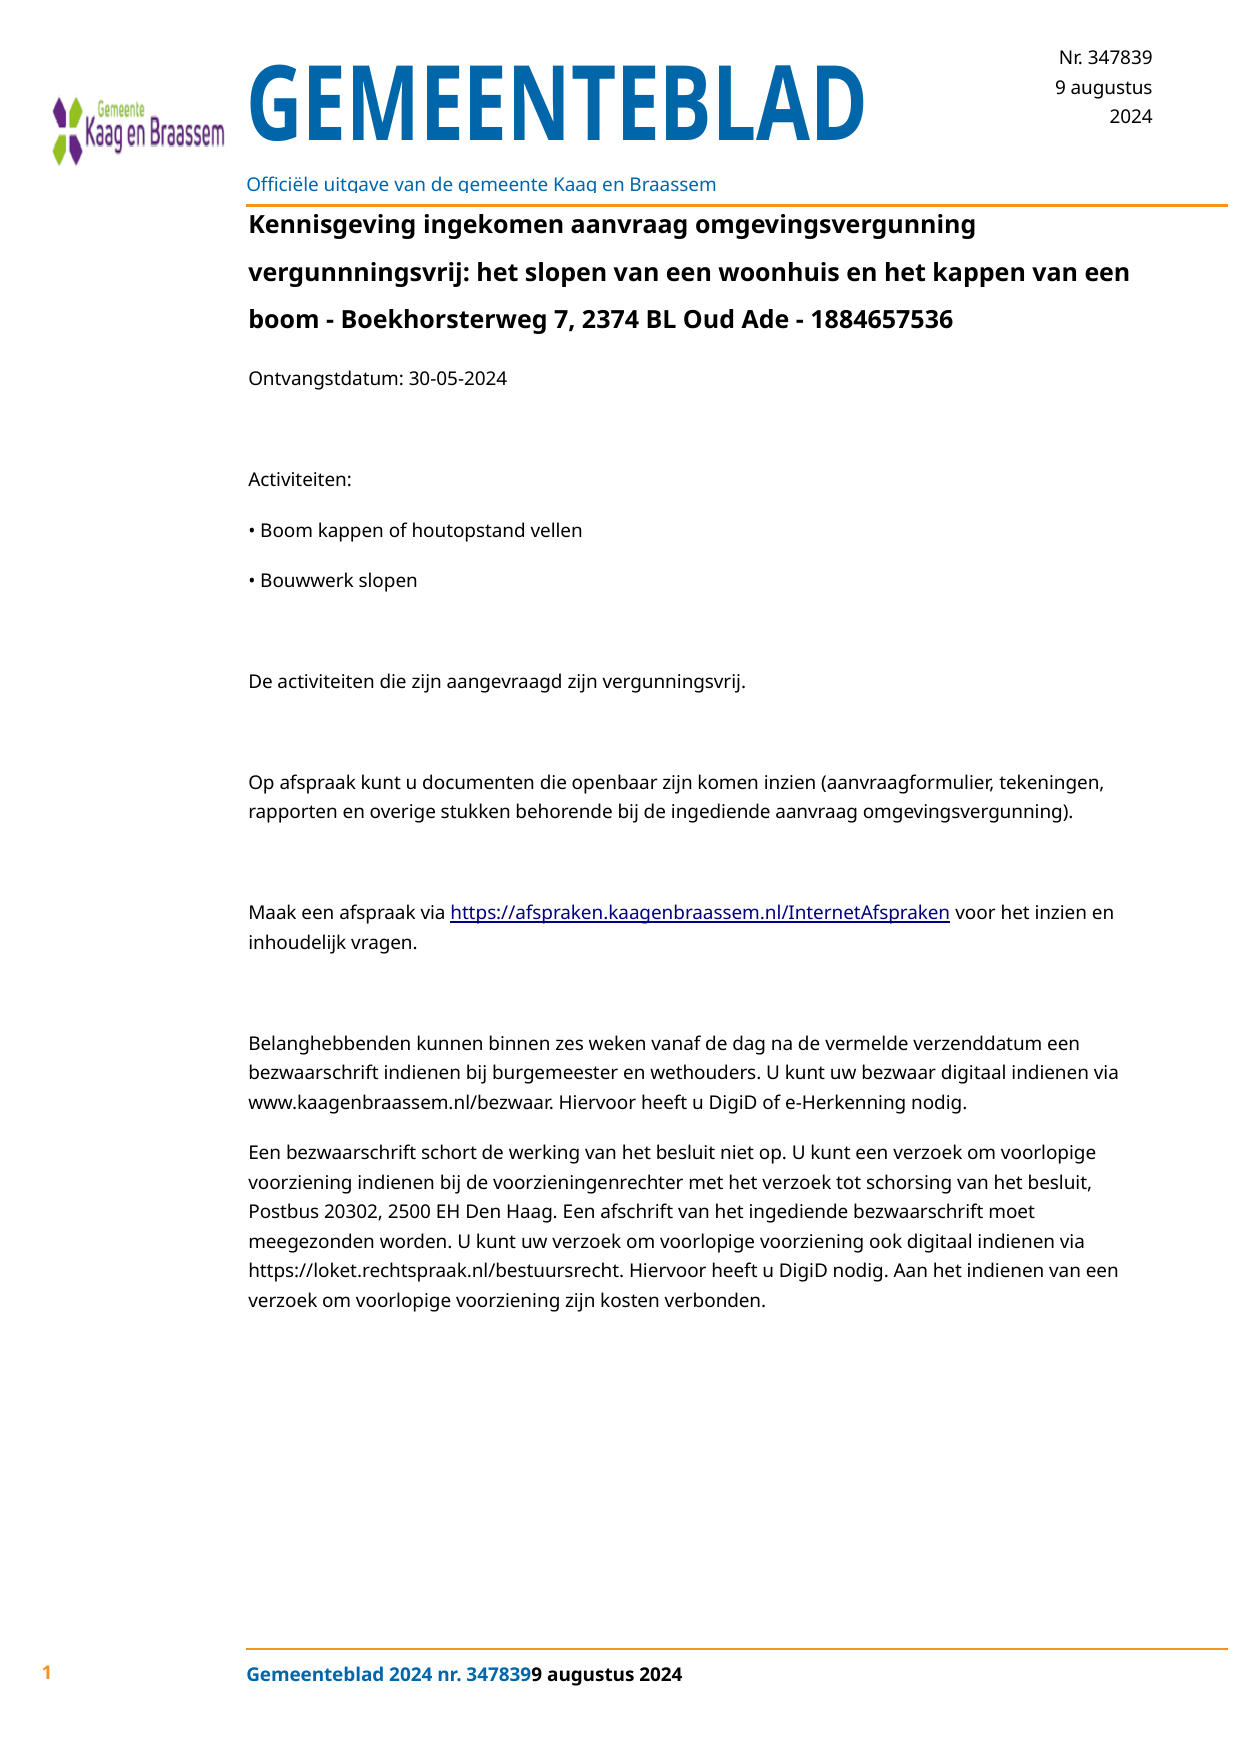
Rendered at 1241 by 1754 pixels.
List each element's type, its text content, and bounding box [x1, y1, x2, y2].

text • Boom kappen of houtopstand vellen [248, 517, 1152, 542]
picture [41, 47, 231, 172]
text Activiteiten: [248, 466, 1152, 492]
text Belanghebbenden kunnen binnen zes weken vanaf de dag na de vermelde verzenddatum een bezwaarschrift indienen bij burgemeester en wethouders. U kunt uw bezwaar digitaal indienen via www.kaagenbraassem.nl/bezwaar. Hiervoor heeft u DigiD of e-Herkenning nodig. [248, 1030, 1152, 1114]
text Een bezwaarschrift schort de werking van het besluit niet op. U kunt een verzoek om voorlopige voorziening indienen bij de voorzieningenrechter met het verzoek tot schorsing van het besluit, Postbus 20302, 2500 EH Den Haag. Een afschrift van het ingediende bezwaarschrift moet meegezonden worden. U kunt uw verzoek om voorlopige voorziening ook digitaal indienen via https://loket.rechtspraak.nl/bestuursrecht. Hiervoor heeft u DigiD nodig. Aan het indienen van een verzoek om voorlopige voorziening zijn kosten verbonden. [248, 1139, 1152, 1313]
text De activiteiten die zijn aangevraagd zijn vergunningsvrij. [248, 668, 1152, 694]
text Op afspraak kunt u documenten die openbaar zijn komen inzien (aanvraagformulier, tekeningen, rapporten en overige stukken behorende bij de ingediende aanvraag omgevingsvergunning). [248, 769, 1152, 824]
text Kennisgeving ingekomen aanvraag omgevingsvergunning vergunnningsvrij: het slopen van een woonhuis en het kappen van een boom - Boekhorsterweg 7, 2374 BL Oud Ade - 1884657536 [248, 207, 1152, 336]
text Ontvangstdatum: 30-05-2024 [248, 366, 1152, 391]
text Maak een afspraak via https://afspraken.kaagenbraassem.nl/InternetAfspraken voor het inzien en inhoudelijk vragen. [248, 899, 1152, 954]
text • Bouwwerk slopen [248, 567, 1152, 593]
